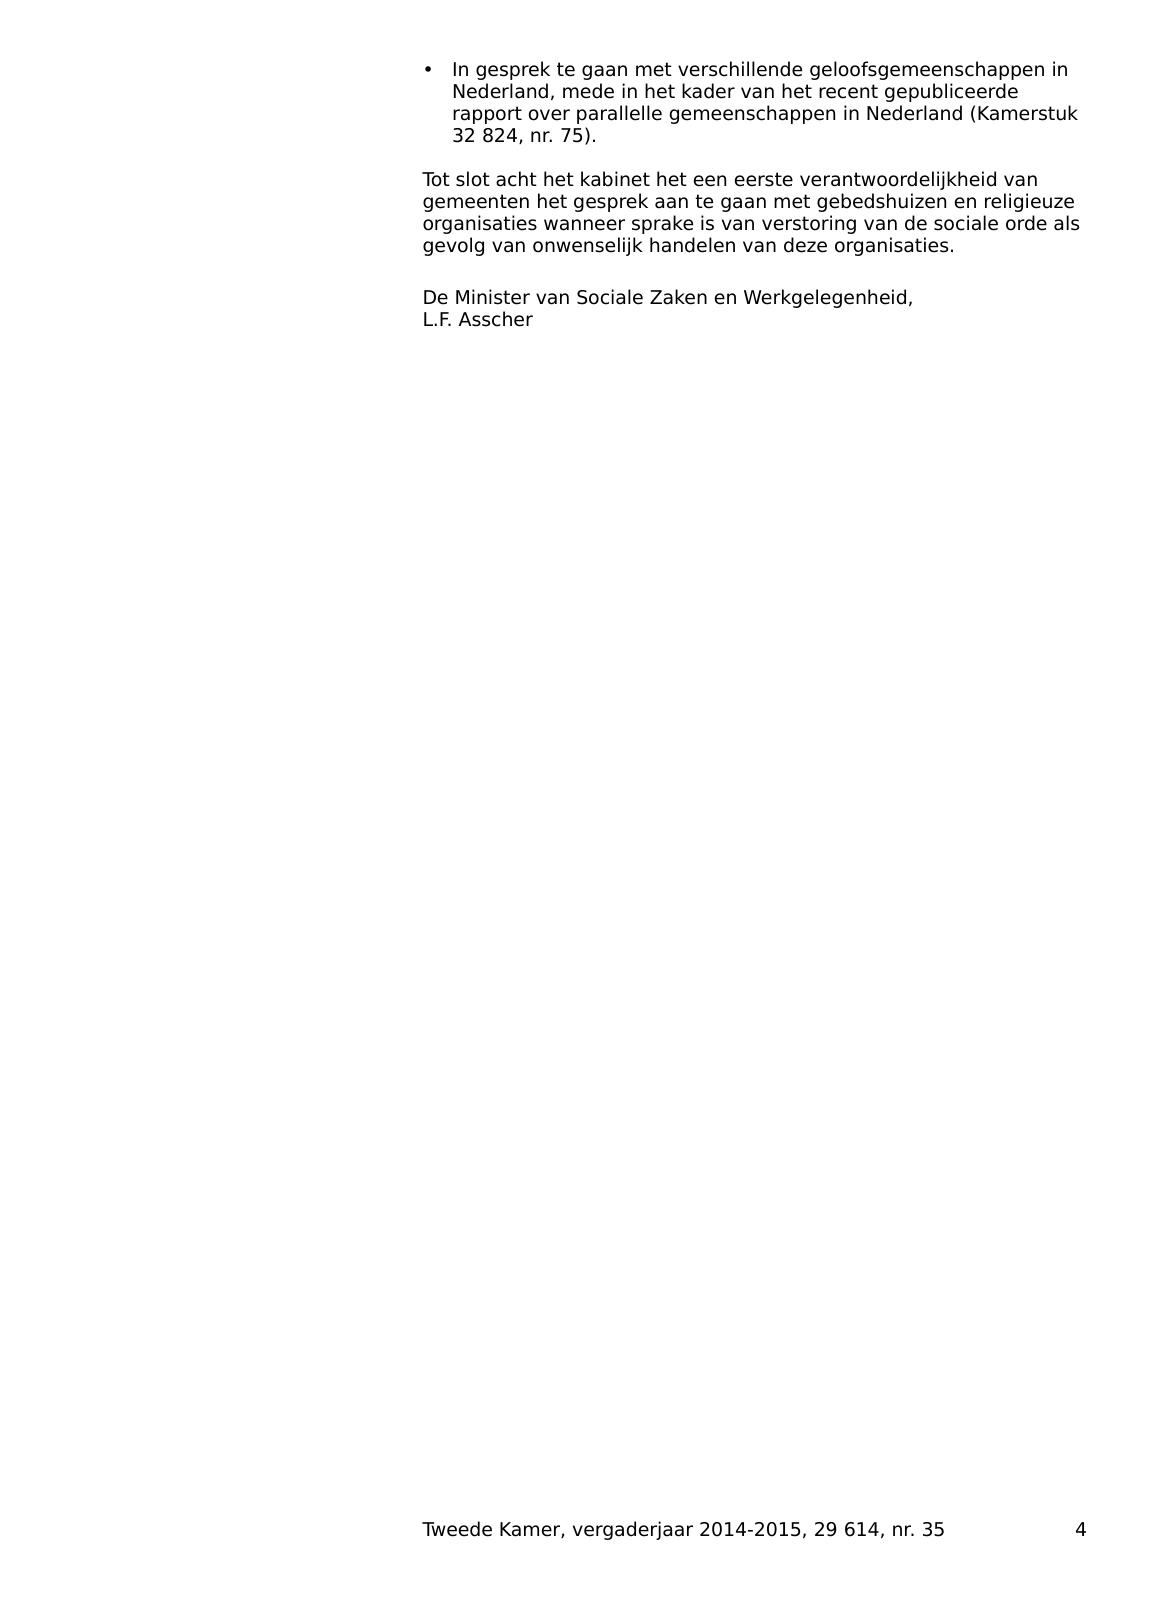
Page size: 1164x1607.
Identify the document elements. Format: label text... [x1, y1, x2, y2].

text De Minister van Sociale Zaken en Werkgelegenheid, L.F. Asscher [422, 287, 1087, 331]
text • In gesprek te gaan met verschillende geloofsgemeenschappen in Nederland, mede in het kader van het recent gepubliceerde rapport over parallelle gemeenschappen in Nederland (Kamerstuk 32 824, nr. 75). [422, 59, 1087, 147]
text Tot slot acht het kabinet het een eerste verantwoordelijkheid van gemeenten het gesprek aan te gaan met gebedshuizen en religieuze organisaties wanneer sprake is van verstoring van de sociale orde als gevolg van onwenselijk handelen van deze organisaties. [422, 169, 1087, 257]
